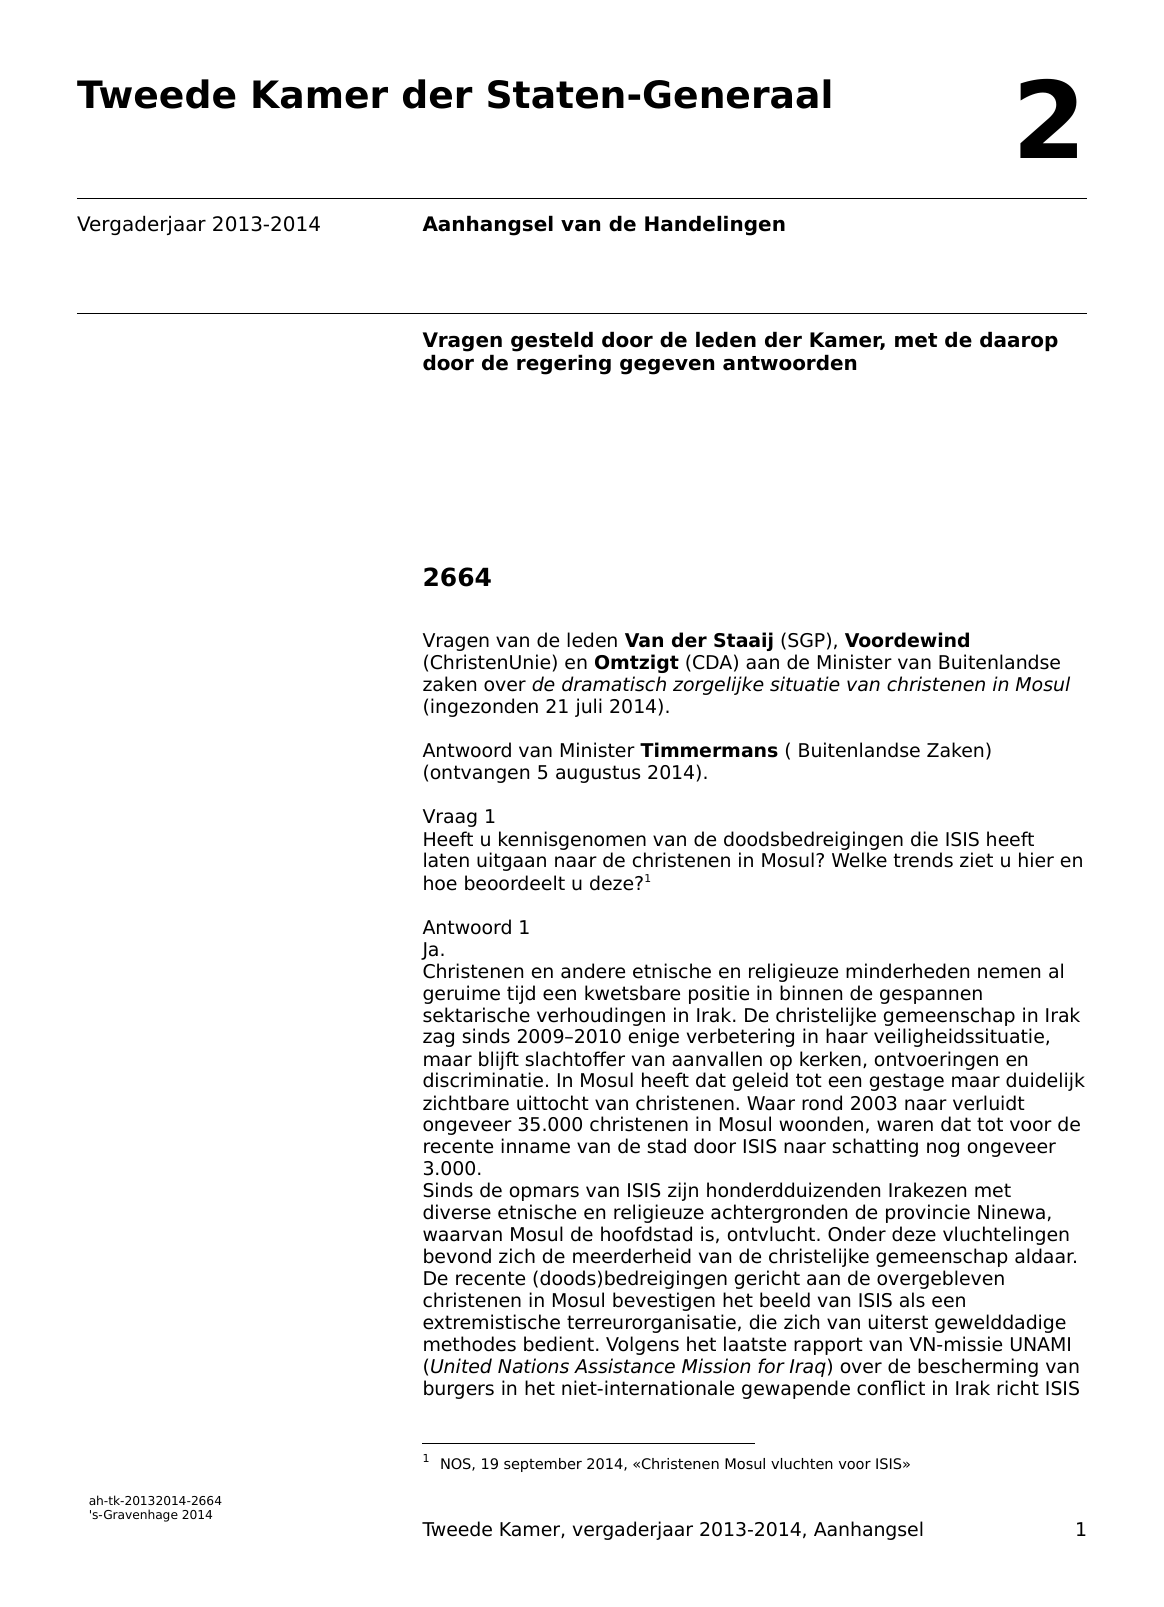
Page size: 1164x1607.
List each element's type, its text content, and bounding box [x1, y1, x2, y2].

text Heeft u kennisgenomen van de doodsbedreigingen die ISIS heeft laten uitgaan naar de christenen in Mosul? Welke trends ziet u hier en hoe beoordeelt u deze? [422, 828, 1087, 894]
table_header Tweede Kamer der Staten-Generaal [77, 59, 886, 198]
table_cell Vergaderjaar 2013-2014 [77, 199, 422, 313]
text NOS, 19 september 2014, «Christenen Mosul vluchten voor ISIS» [422, 1452, 1087, 1474]
table_cell Vragen gesteld door de leden der Kamer, met de daarop door de regering gegeven antwoorden [422, 314, 1087, 375]
text ah-tk-20132014-2664 [88, 1494, 323, 1508]
text 's-Gravenhage 2014 [88, 1508, 323, 1522]
table_header 2 [886, 59, 1087, 198]
text Antwoord 1 [422, 917, 1087, 938]
text Vragen van de leden Van der Staaij (SGP), Voordewind (ChristenUnie) en Omtzigt (CDA) aan de Minister van Buitenlandse zaken over de dramatisch zorgelijke situatie van christenen in Mosul (ingezonden 21 juli 2014). [422, 630, 1087, 718]
text Ja. [422, 938, 1087, 961]
text Sinds de opmars van ISIS zijn honderdduizenden Irakezen met diverse etnische en religieuze achtergronden de provincie Ninewa, waarvan Mosul de hoofdstad is, ontvlucht. Onder deze vluchtelingen bevond zich de meerderheid van de christelijke gemeenschap aldaar. De recente (doods)bedreigingen gericht aan de overgebleven christenen in Mosul bevestigen het beeld van ISIS als een extremistische terreurorganisatie, die zich van uiterst gewelddadige methodes bedient. Volgens het laatste rapport van VN-missie UNAMI (United Nations Assistance Mission for Iraq) over de bescherming van burgers in het niet-internationale gewapende conflict in Irak richt ISIS [422, 1180, 1087, 1400]
text 2664 [422, 563, 1087, 592]
text Vraag 1 [422, 806, 1087, 828]
text Christenen en andere etnische en religieuze minderheden nemen al geruime tijd een kwetsbare positie in binnen de gespannen sektarische verhoudingen in Irak. De christelijke gemeenschap in Irak zag sinds 2009–2010 enige verbetering in haar veiligheidssituatie, maar blijft slachtoffer van aanvallen op kerken, ontvoeringen en discriminatie. In Mosul heeft dat geleid tot een gestage maar duidelijk zichtbare uittocht van christenen. Waar rond 2003 naar verluidt ongeveer 35.000 christenen in Mosul woonden, waren dat tot voor de recente inname van de stad door ISIS naar schatting nog ongeveer 3.000. [422, 961, 1087, 1180]
table_cell Aanhangsel van de Handelingen [422, 199, 1087, 313]
text Antwoord van Minister Timmermans ( Buitenlandse Zaken) (ontvangen 5 augustus 2014). [422, 740, 1087, 784]
table_cell [77, 314, 422, 375]
